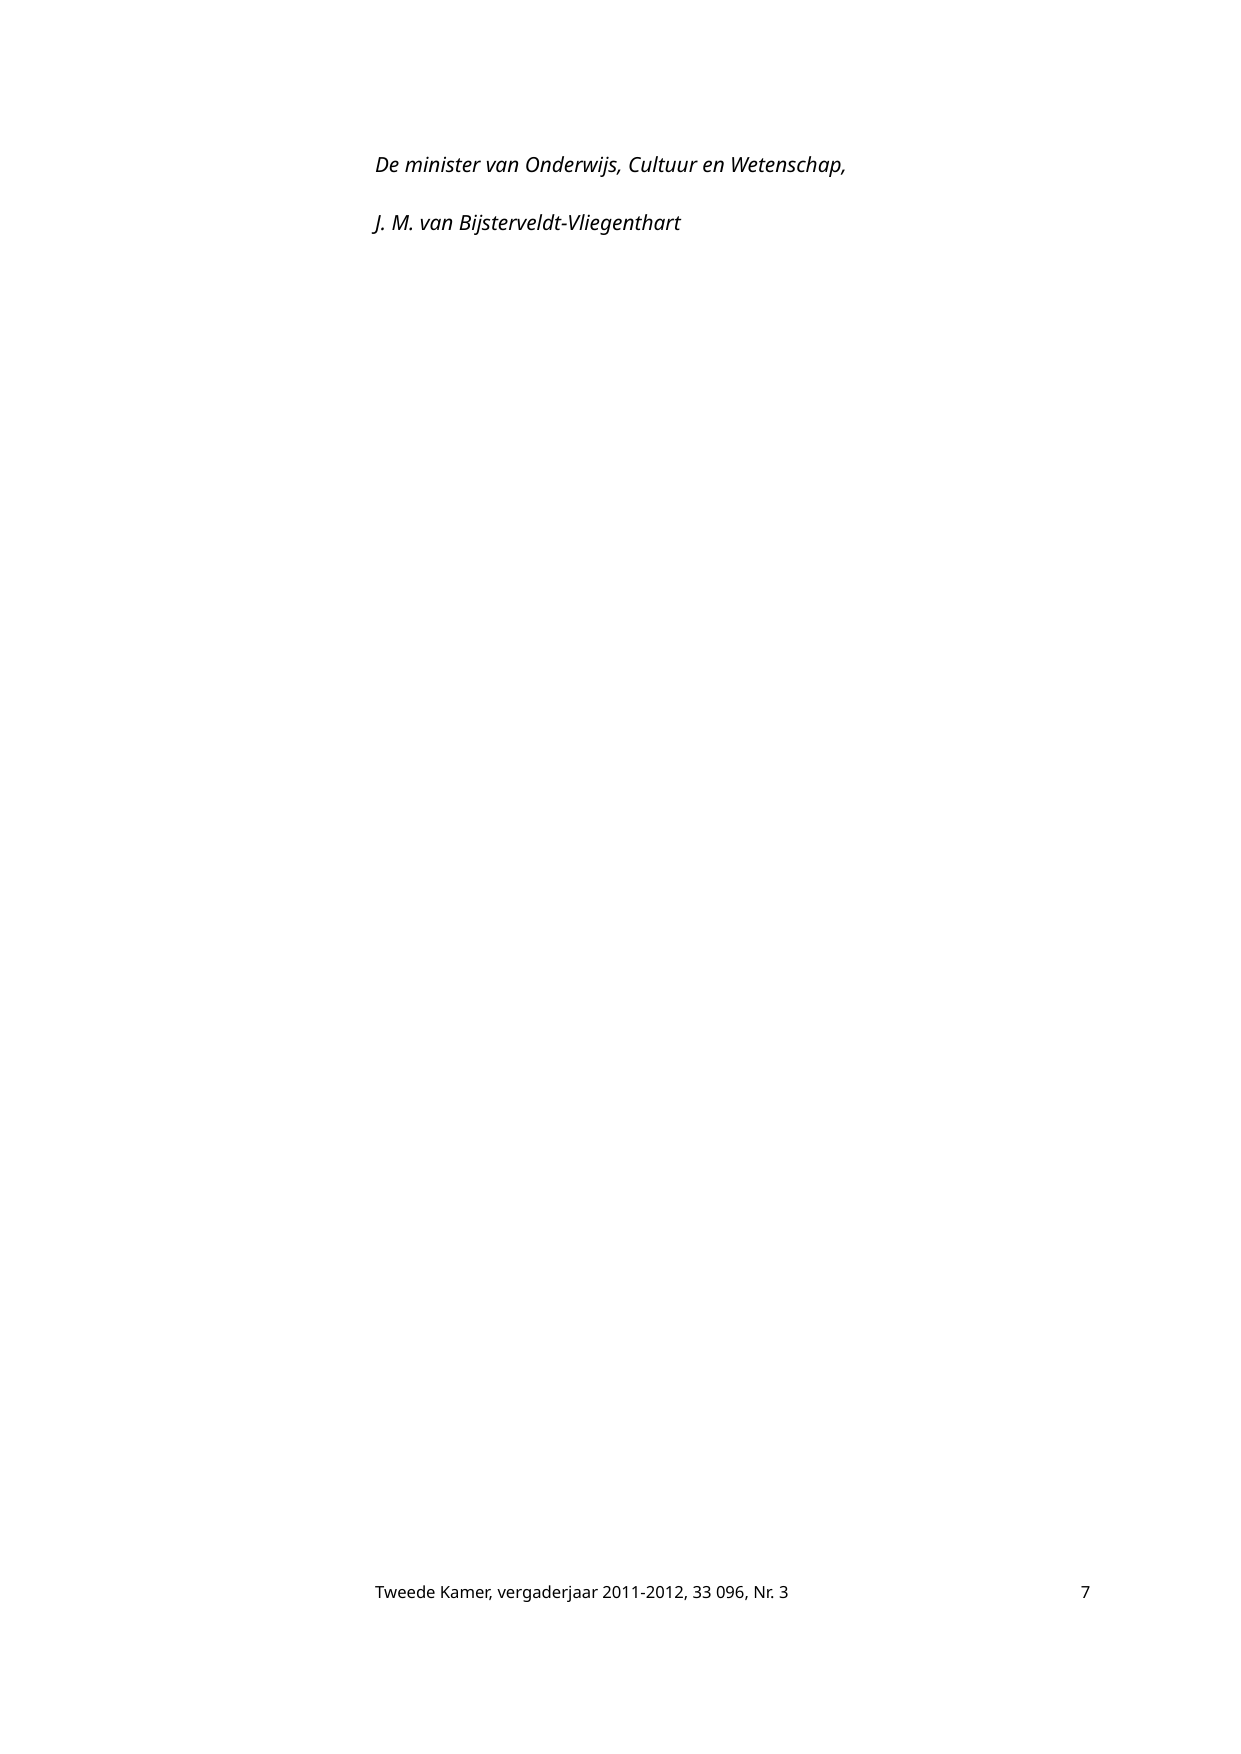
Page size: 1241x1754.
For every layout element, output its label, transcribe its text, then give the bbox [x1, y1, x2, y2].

text J. M. van Bijsterveldt-Vliegenthart [375, 208, 1090, 237]
text De minister van Onderwijs, Cultuur en Wetenschap, [375, 150, 1090, 178]
